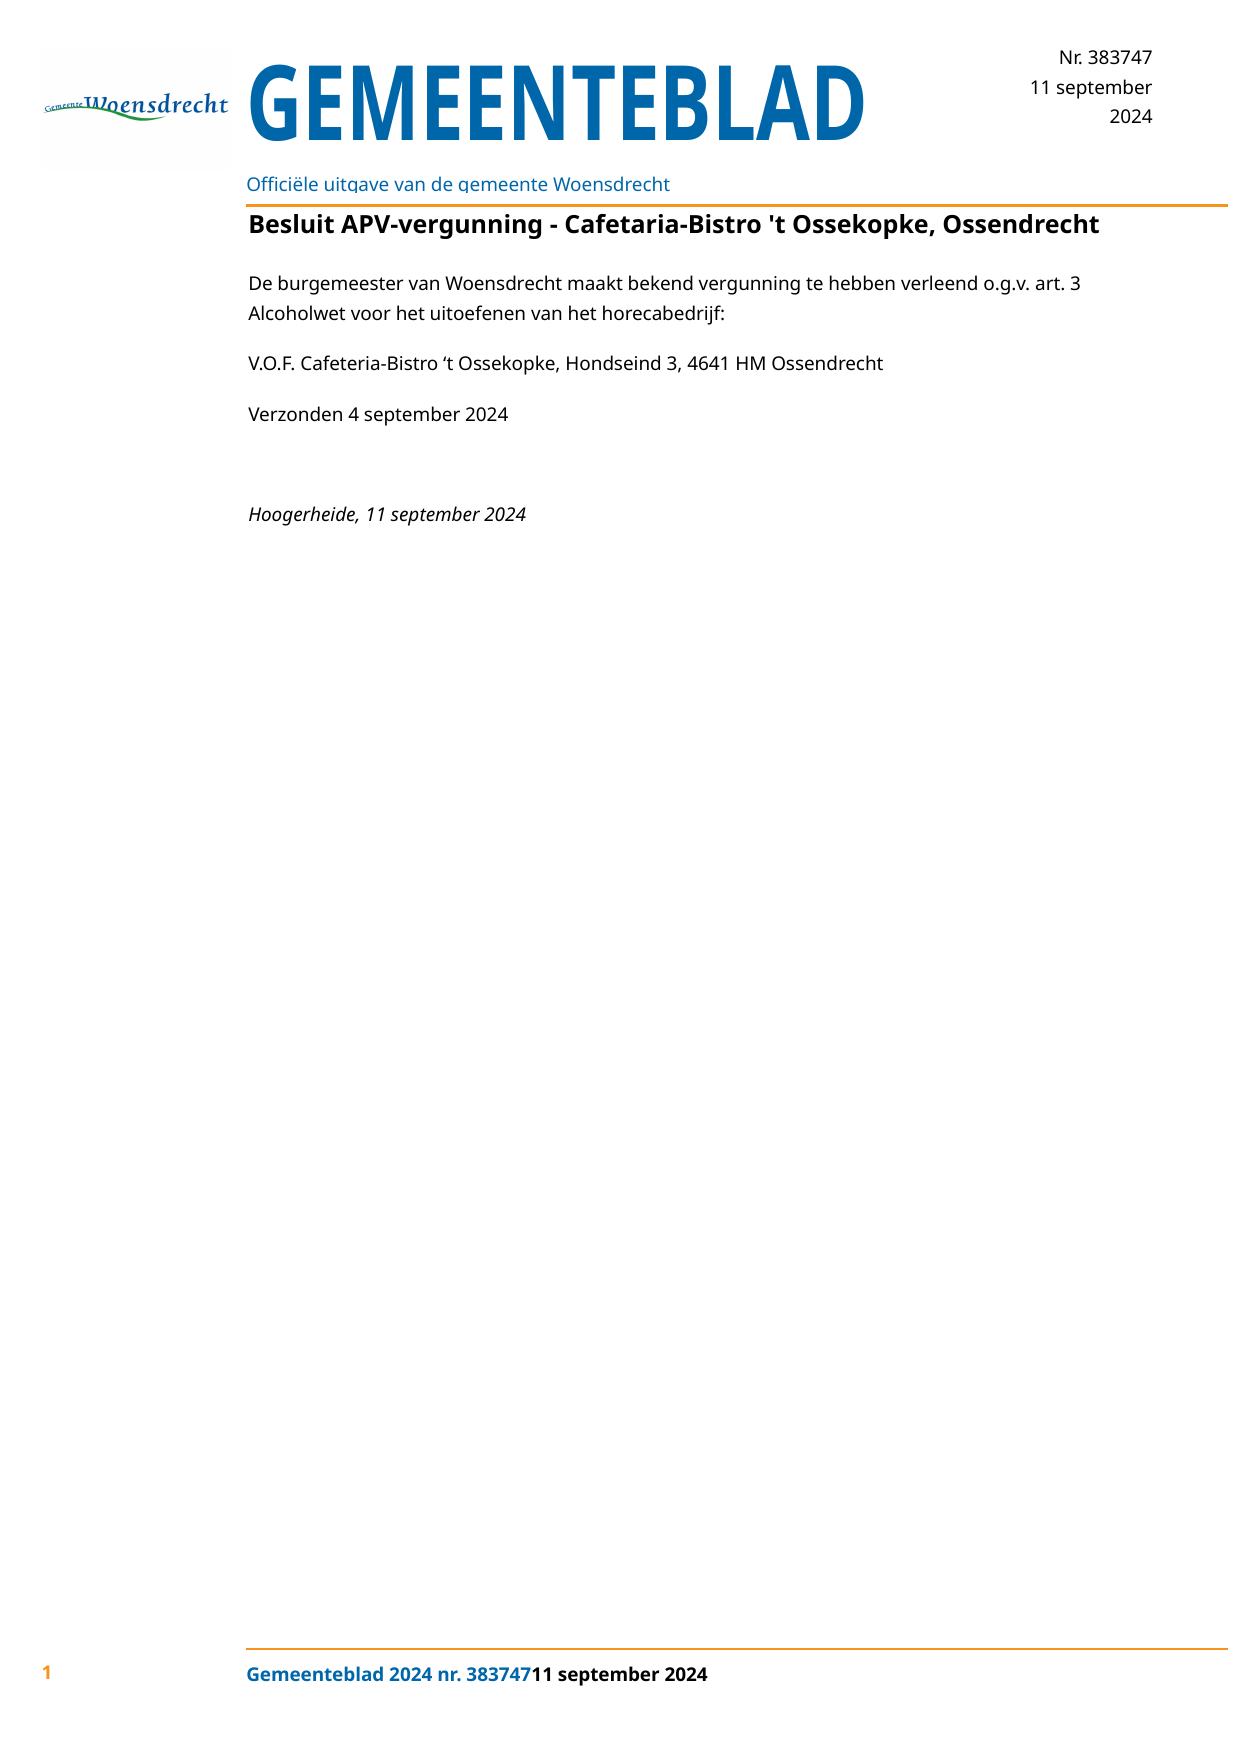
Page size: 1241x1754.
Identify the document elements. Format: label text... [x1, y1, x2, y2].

picture [41, 47, 231, 172]
text Besluit APV-vergunning - Cafetaria-Bistro 't Ossekopke, Ossendrecht [248, 207, 1152, 241]
text Hoogerheide, 11 september 2024 [248, 502, 1152, 527]
text De burgemeester van Woensdrecht maakt bekend vergunning te hebben verleend o.g.v. art. 3 Alcoholwet voor het uitoefenen van het horecabedrijf: [248, 270, 1152, 326]
text Verzonden 4 september 2024 [248, 401, 1152, 426]
text V.O.F. Cafeteria-Bistro ‘t Ossekopke, Hondseind 3, 4641 HM Ossendrecht [248, 350, 1152, 376]
